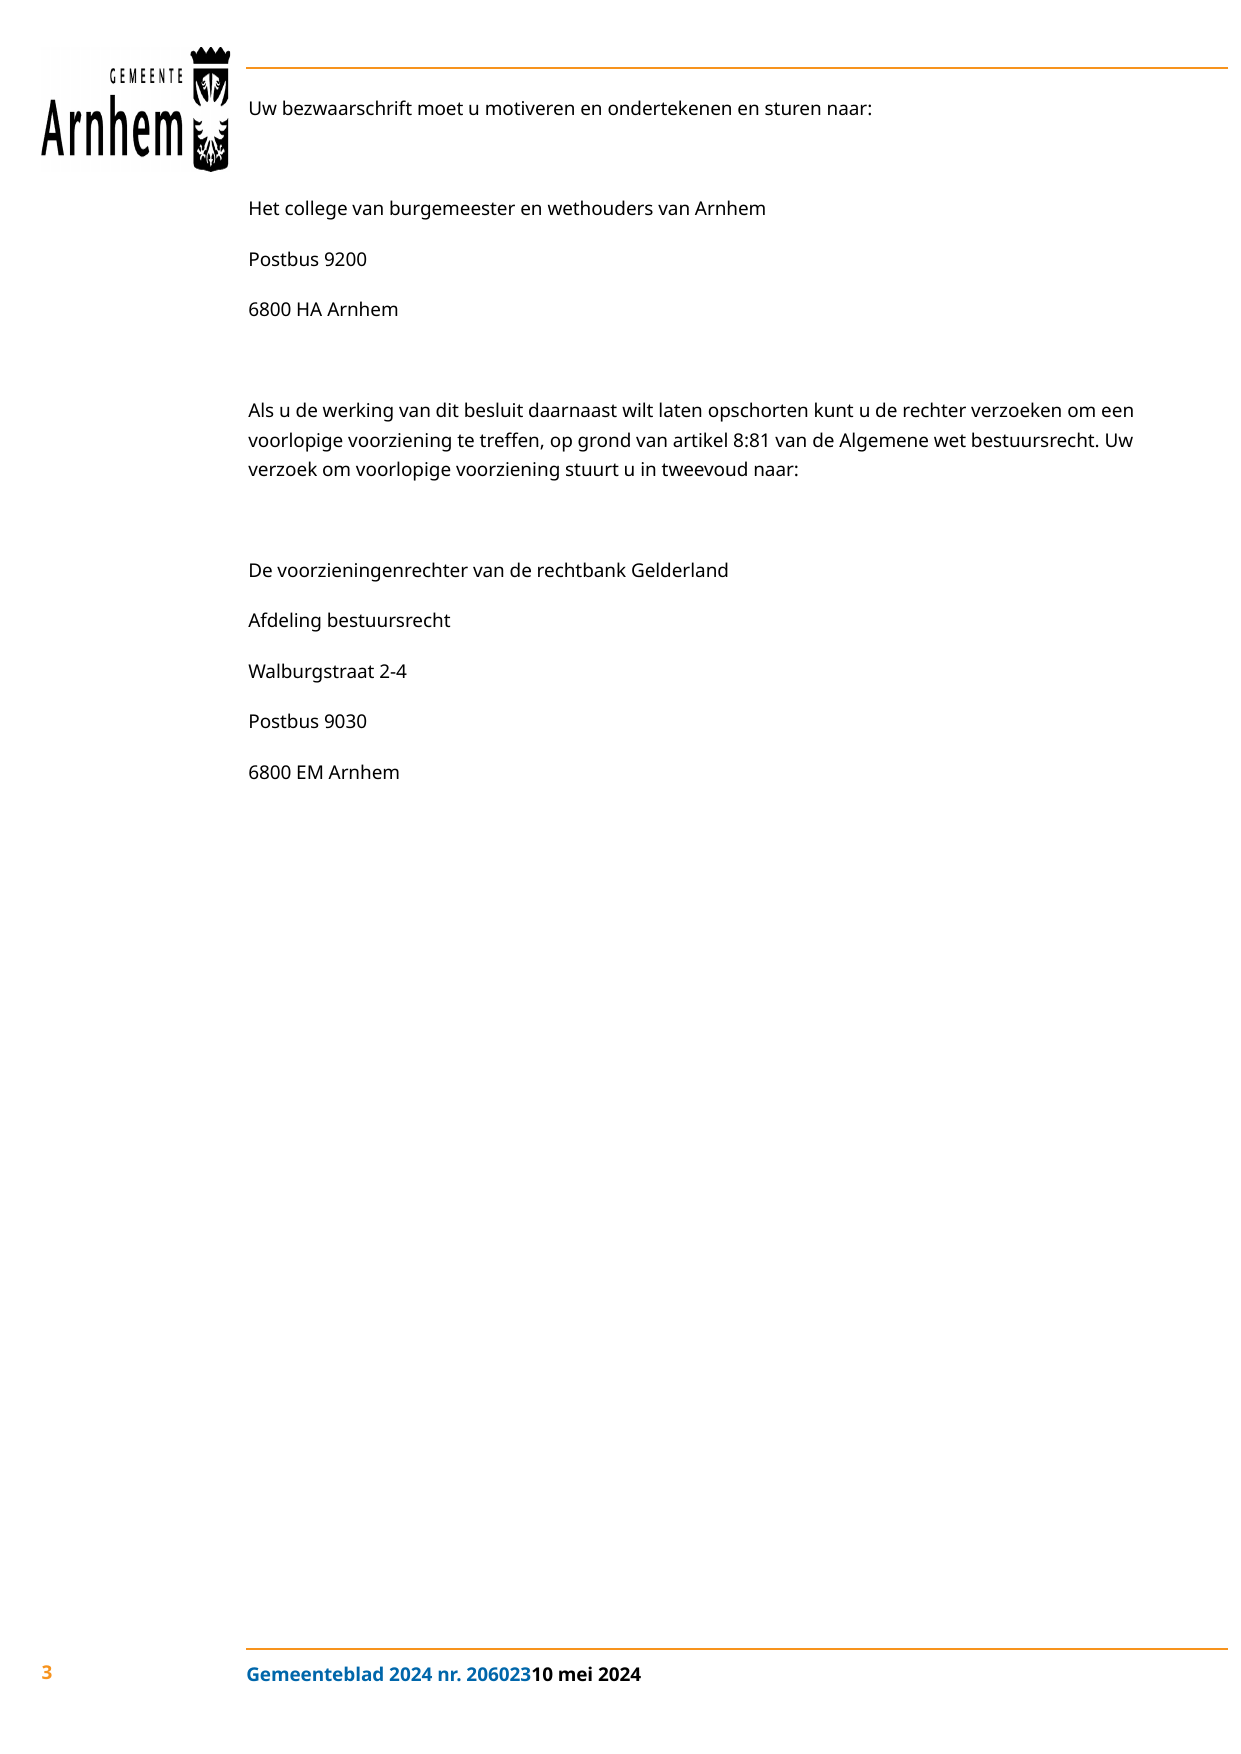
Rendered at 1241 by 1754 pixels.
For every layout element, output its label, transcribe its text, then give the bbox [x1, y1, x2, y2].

text Postbus 9030 [248, 708, 1152, 734]
text 6800 HA Arnhem [248, 296, 1152, 322]
text Uw bezwaarschrift moet u motiveren en ondertekenen en sturen naar: [248, 95, 1152, 121]
text 6800 EM Arnhem [248, 759, 1152, 785]
picture [41, 47, 231, 172]
text De voorzieningenrechter van de rechtbank Gelderland [248, 557, 1152, 583]
text Het college van burgemeester en wethouders van Arnhem [248, 196, 1152, 221]
text Postbus 9200 [248, 246, 1152, 272]
text Walburgstraat 2-4 [248, 658, 1152, 684]
text Als u de werking van dit besluit daarnaast wilt laten opschorten kunt u de rechter verzoeken om een voorlopige voorziening te treffen, op grond van artikel 8:81 van de Algemene wet bestuursrecht. Uw verzoek om voorlopige voorziening stuurt u in tweevoud naar: [248, 397, 1152, 482]
text Afdeling bestuursrecht [248, 608, 1152, 633]
